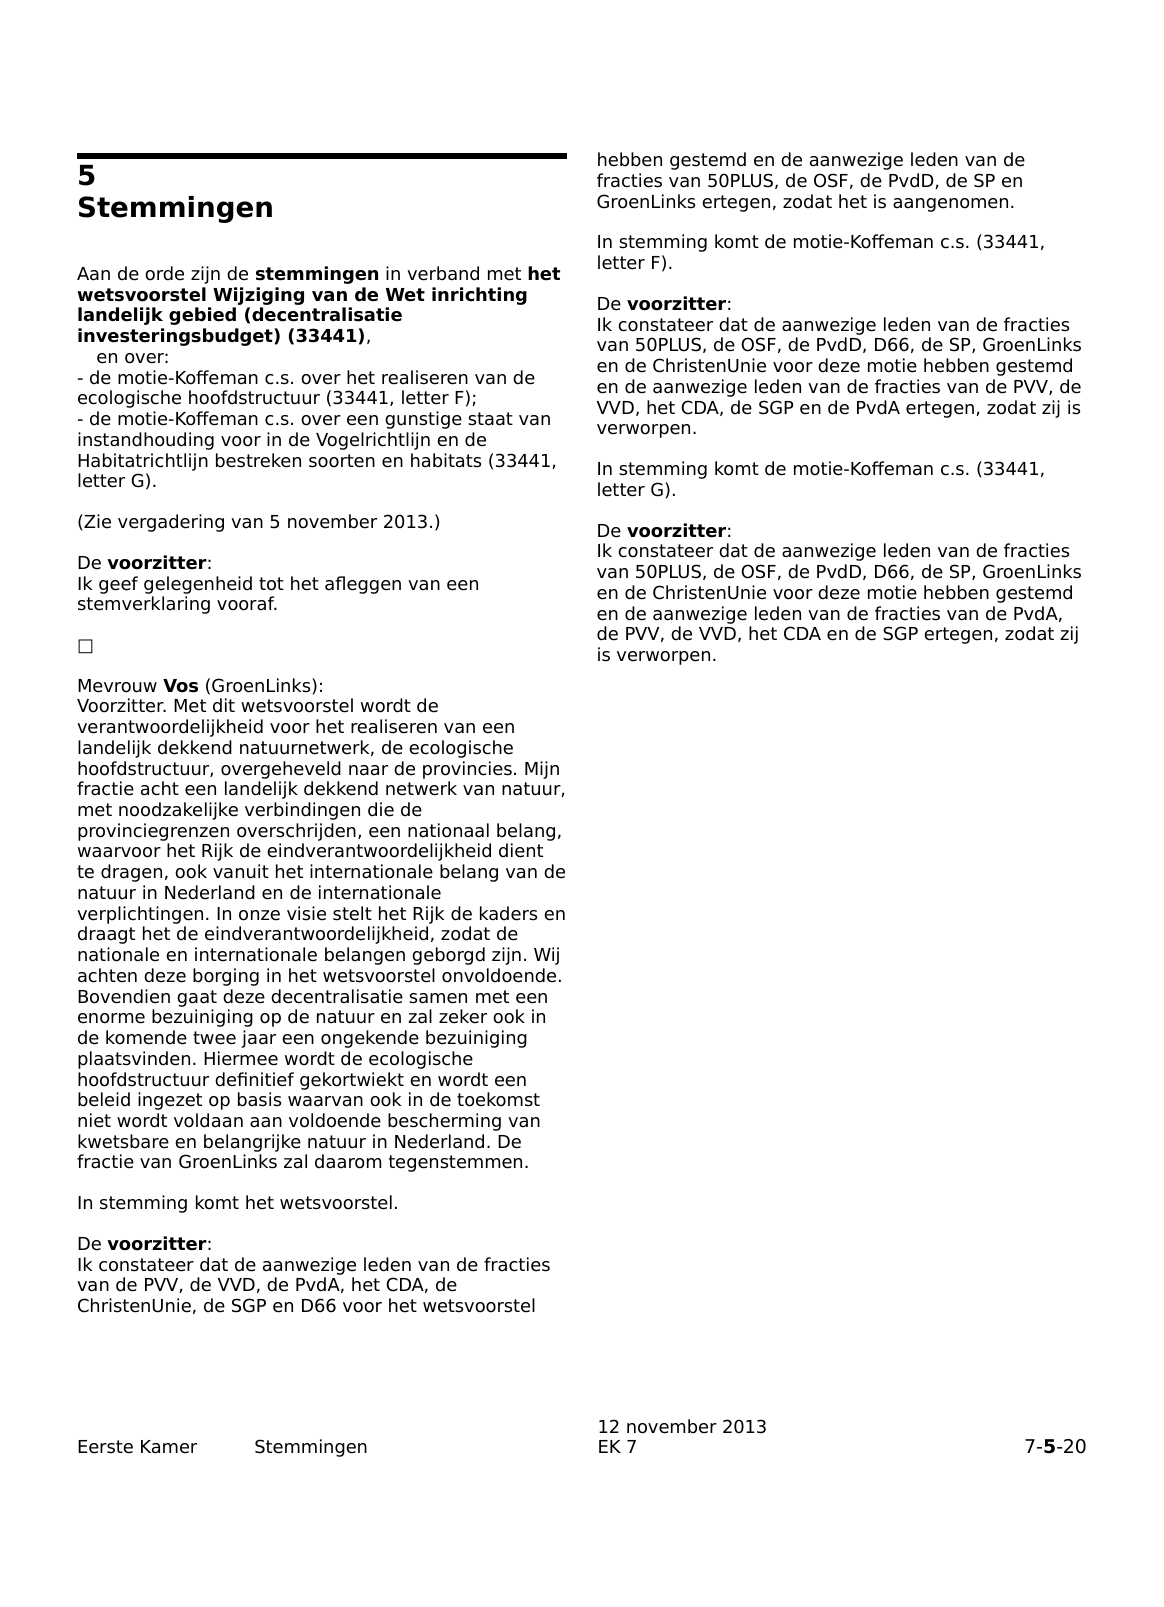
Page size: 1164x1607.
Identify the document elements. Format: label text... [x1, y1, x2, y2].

text De voorzitter: [596, 520, 1087, 541]
text Ik constateer dat de aanwezige leden van de fracties van de PVV, de VVD, de PvdA, het CDA, de ChristenUnie, de SGP en D66 voor het wetsvoorstel [77, 1254, 567, 1317]
text Voorzitter. Met dit wetsvoorstel wordt de verantwoordelijkheid voor het realiseren van een landelijk dekkend natuurnetwerk, de ecologische hoofdstructuur, overgeheveld naar de provincies. Mijn fractie acht een landelijk dekkend netwerk van natuur, met noodzakelijke verbindingen die de provinciegrenzen overschrijden, een nationaal belang, waarvoor het Rijk de eindverantwoordelijkheid dient te dragen, ook vanuit het internationale belang van de natuur in Nederland en de internationale verplichtingen. In onze visie stelt het Rijk de kaders en draagt het de eindverantwoordelijkheid, zodat de nationale en internationale belangen geborgd zijn. Wij achten deze borging in het wetsvoorstel onvoldoende. Bovendien gaat deze decentralisatie samen met een enorme bezuiniging op de natuur en zal zeker ook in de komende twee jaar een ongekende bezuiniging plaatsvinden. Hiermee wordt de ecologische hoofdstructuur definitief gekortwiekt en wordt een beleid ingezet op basis waarvan ook in de toekomst niet wordt voldaan aan voldoende bescherming van kwetsbare en belangrijke natuur in Nederland. De fractie van GroenLinks zal daarom tegenstemmen. [77, 696, 567, 1173]
text De voorzitter: [77, 553, 567, 573]
text en over: [77, 347, 567, 367]
text - de motie-Koffeman c.s. over een gunstige staat van instandhouding voor in de Vogelrichtlijn en de Habitatrichtlijn bestreken soorten en habitats (33441, letter G). [77, 409, 567, 492]
text Ik constateer dat de aanwezige leden van de fracties van 50PLUS, de OSF, de PvdD, D66, de SP, GroenLinks en de ChristenUnie voor deze motie hebben gestemd en de aanwezige leden van de fracties van de PvdA, de PVV, de VVD, het CDA en de SGP ertegen, zodat zij is verworpen. [596, 541, 1087, 666]
text In stemming komt het wetsvoorstel. [77, 1193, 567, 1214]
title 5 Stemmingen [77, 159, 567, 224]
text De voorzitter: [77, 1234, 567, 1254]
text In stemming komt de motie-Koffeman c.s. (33441, letter G). [596, 459, 1087, 500]
text Mevrouw Vos (GroenLinks): [77, 676, 567, 696]
text Aan de orde zijn de stemmingen in verband met het wetsvoorstel Wijziging van de Wet inrichting landelijk gebied (decentralisatie investeringsbudget) (33441), [77, 264, 567, 347]
text hebben gestemd en de aanwezige leden van de fracties van 50PLUS, de OSF, de PvdD, de SP en GroenLinks ertegen, zodat het is aangenomen. [596, 150, 1087, 212]
text □ [77, 635, 567, 656]
text De voorzitter: [596, 294, 1087, 314]
text (Zie vergadering van 5 november 2013.) [77, 512, 567, 533]
text Ik geef gelegenheid tot het afleggen van een stemverklaring vooraf. [77, 573, 567, 615]
text In stemming komt de motie-Koffeman c.s. (33441, letter F). [596, 232, 1087, 274]
text - de motie-Koffeman c.s. over het realiseren van de ecologische hoofdstructuur (33441, letter F); [77, 367, 567, 409]
text Ik constateer dat de aanwezige leden van de fracties van 50PLUS, de OSF, de PvdD, D66, de SP, GroenLinks en de ChristenUnie voor deze motie hebben gestemd en de aanwezige leden van de fracties van de PVV, de VVD, het CDA, de SGP en de PvdA ertegen, zodat zij is verworpen. [596, 314, 1087, 439]
